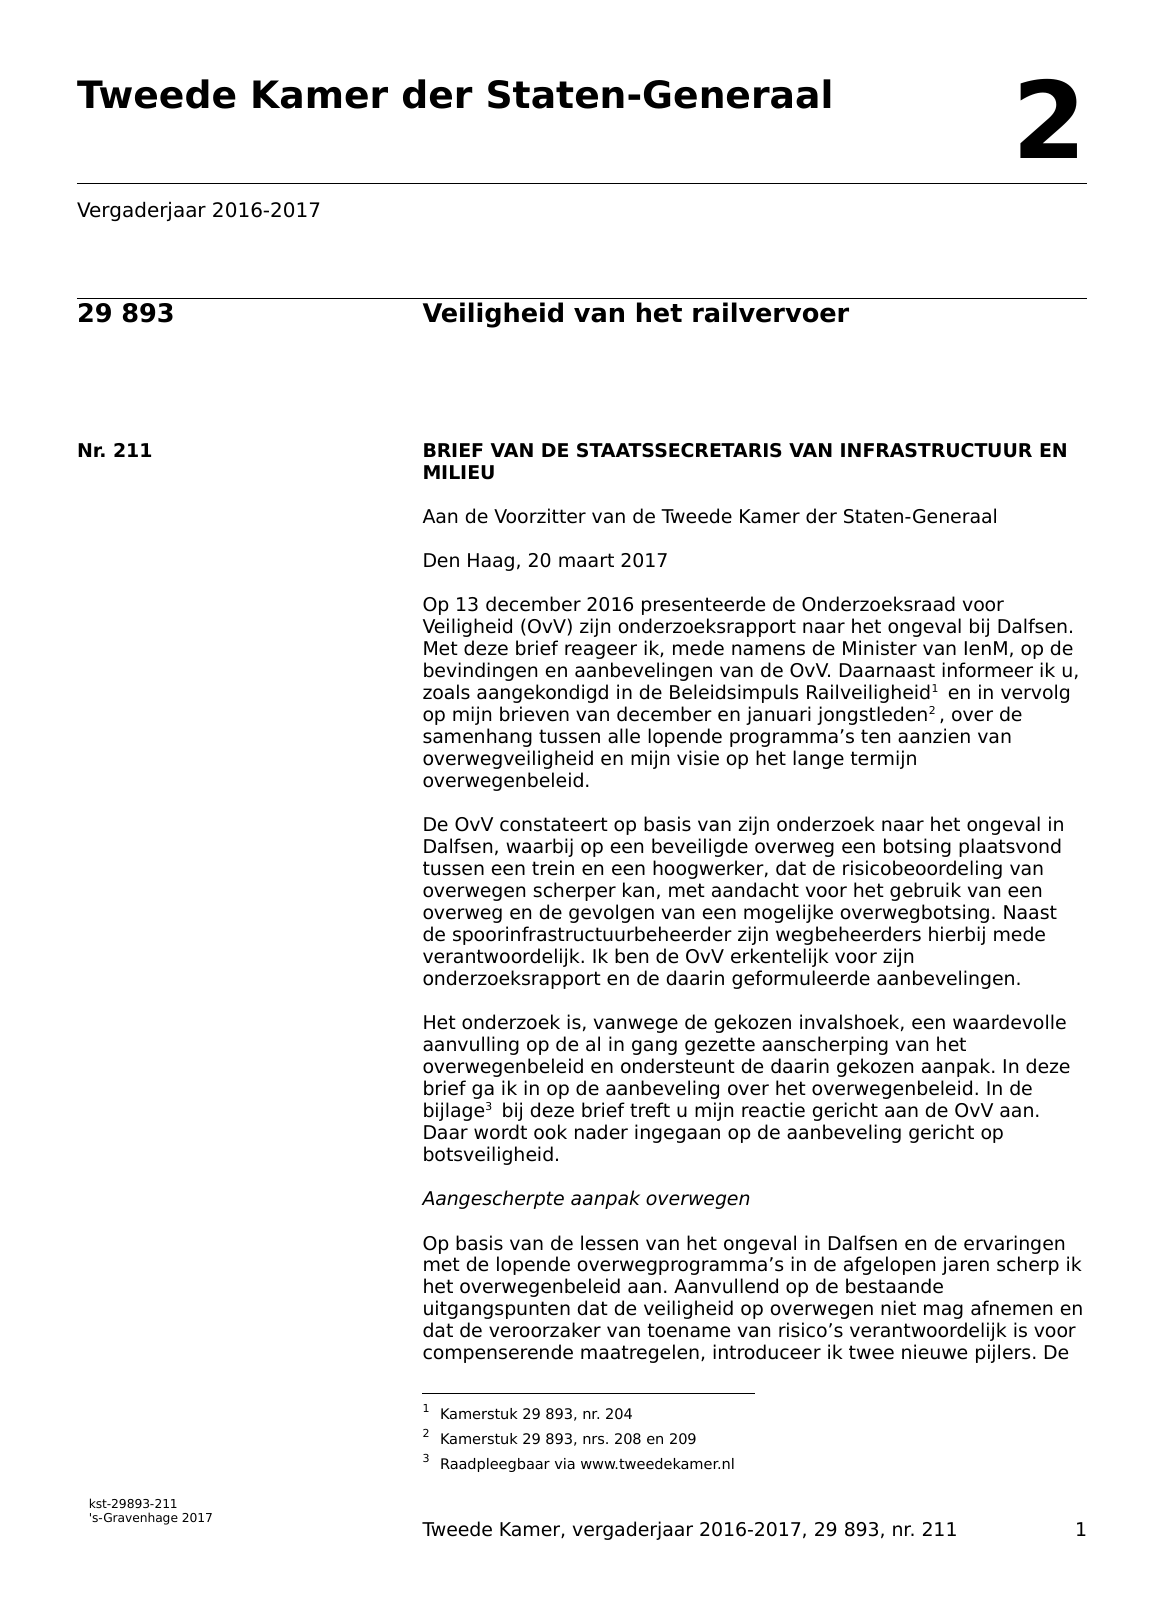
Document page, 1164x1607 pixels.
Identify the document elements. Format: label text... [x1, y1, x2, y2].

text Op 13 december 2016 presenteerde de Onderzoeksraad voor Veiligheid (OvV) zijn onderzoeksrapport naar het ongeval bij Dalfsen. Met deze brief reageer ik, mede namens de Minister van IenM, op de bevindingen en aanbevelingen van de OvV. Daarnaast informeer ik u, zoals aangekondigd in de Beleidsimpuls Railveiligheid en in vervolg op mijn brieven van december en januari jongstleden, over de samenhang tussen alle lopende programma’s ten aanzien van overwegveiligheid en mijn visie op het lange termijn overwegenbeleid. [422, 594, 1087, 792]
table_cell Vergaderjaar 2016-2017 [77, 184, 1087, 298]
subtitle 29 893 Veiligheid van het railvervoer [77, 299, 1087, 329]
text Aan de Voorzitter van de Tweede Kamer der Staten-Generaal [422, 506, 1087, 528]
text Raadpleegbaar via www.tweedekamer.nl [422, 1452, 1087, 1474]
table_header 2 [886, 59, 1087, 183]
table_header Tweede Kamer der Staten-Generaal [77, 59, 886, 183]
subtitle Nr. 211 BRIEF VAN DE STAATSSECRETARIS VAN INFRASTRUCTUUR EN MILIEU [77, 440, 1087, 484]
text Kamerstuk 29 893, nrs. 208 en 209 [422, 1427, 1087, 1449]
subtitle Aangescherpte aanpak overwegen [422, 1188, 1087, 1210]
text Op basis van de lessen van het ongeval in Dalfsen en de ervaringen met de lopende overwegprogramma’s in de afgelopen jaren scherp ik het overwegenbeleid aan. Aanvullend op de bestaande uitgangspunten dat de veiligheid op overwegen niet mag afnemen en dat de veroorzaker van toename van risico’s verantwoordelijk is voor compenserende maatregelen, introduceer ik twee nieuwe pijlers. De [422, 1232, 1087, 1364]
text Den Haag, 20 maart 2017 [422, 550, 1087, 572]
text Kamerstuk 29 893, nr. 204 [422, 1402, 1087, 1424]
text kst-29893-211 [88, 1497, 323, 1511]
text 's-Gravenhage 2017 [88, 1511, 323, 1525]
text De OvV constateert op basis van zijn onderzoek naar het ongeval in Dalfsen, waarbij op een beveiligde overweg een botsing plaatsvond tussen een trein en een hoogwerker, dat de risicobeoordeling van overwegen scherper kan, met aandacht voor het gebruik van een overweg en de gevolgen van een mogelijke overwegbotsing. Naast de spoorinfrastructuurbeheerder zijn wegbeheerders hierbij mede verantwoordelijk. Ik ben de OvV erkentelijk voor zijn onderzoeksrapport en de daarin geformuleerde aanbevelingen. [422, 814, 1087, 990]
text Het onderzoek is, vanwege de gekozen invalshoek, een waardevolle aanvulling op de al in gang gezette aanscherping van het overwegenbeleid en ondersteunt de daarin gekozen aanpak. In deze brief ga ik in op de aanbeveling over het overwegenbeleid. In de bijlage bij deze brief treft u mijn reactie gericht aan de OvV aan. Daar wordt ook nader ingegaan op de aanbeveling gericht op botsveiligheid. [422, 1012, 1087, 1166]
